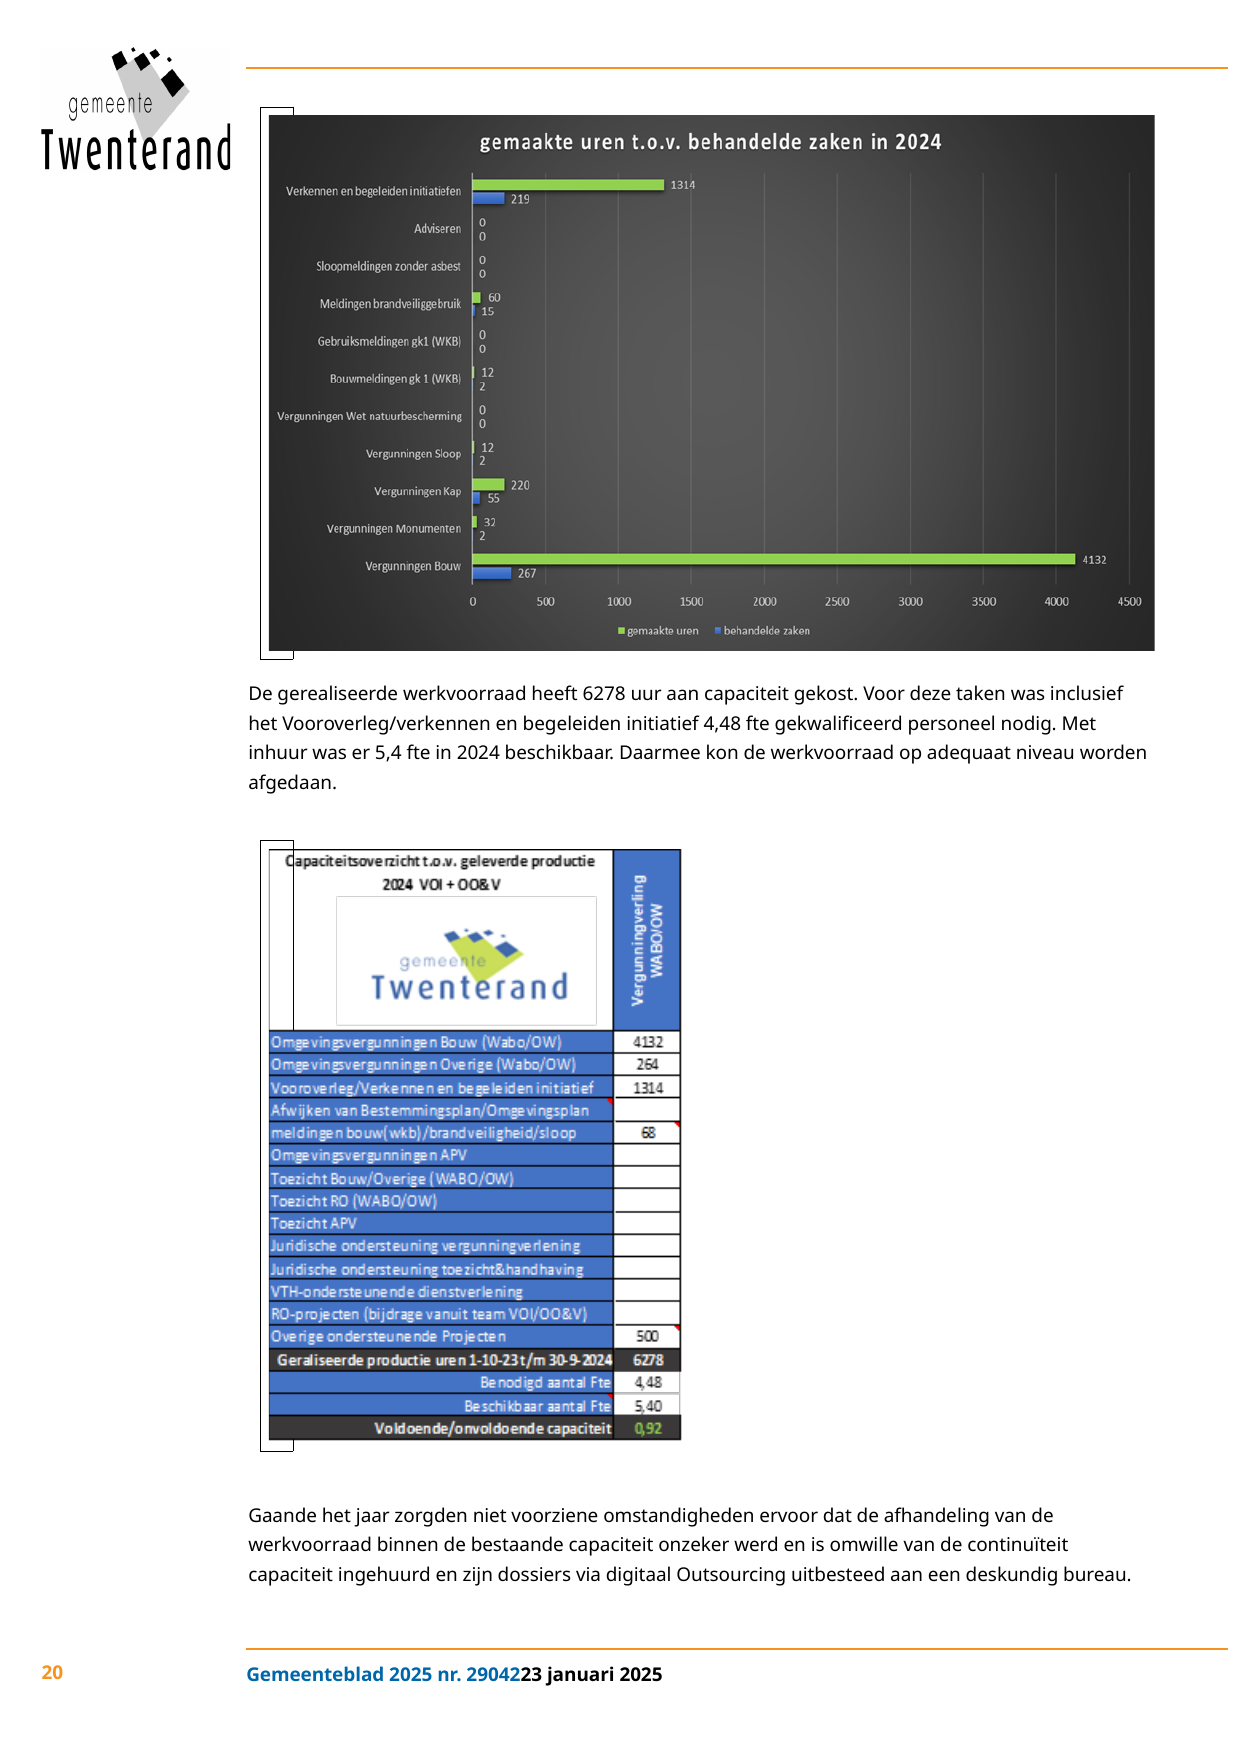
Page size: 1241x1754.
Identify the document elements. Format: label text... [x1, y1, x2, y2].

picture [268, 115, 1155, 651]
picture [268, 849, 683, 1442]
text De gerealiseerde werkvoorraad heeft 6278 uur aan capaciteit gekost. Voor deze taken was inclusief het Vooroverleg/verkennen en begeleiden initiatief 4,48 fte gekwalificeerd personeel nodig. Met inhuur was er 5,4 fte in 2024 beschikbaar. Daarmee kon de werkvoorraad op adequaat niveau worden afgedaan. [248, 680, 1152, 795]
picture [41, 47, 231, 172]
text Gaande het jaar zorgden niet voorziene omstandigheden ervoor dat de afhandeling van de werkvoorraad binnen de bestaande capaciteit onzeker werd en is omwille van de continuïteit capaciteit ingehuurd en zijn dossiers via digitaal Outsourcing uitbesteed aan een deskundig bureau. [248, 1502, 1152, 1587]
